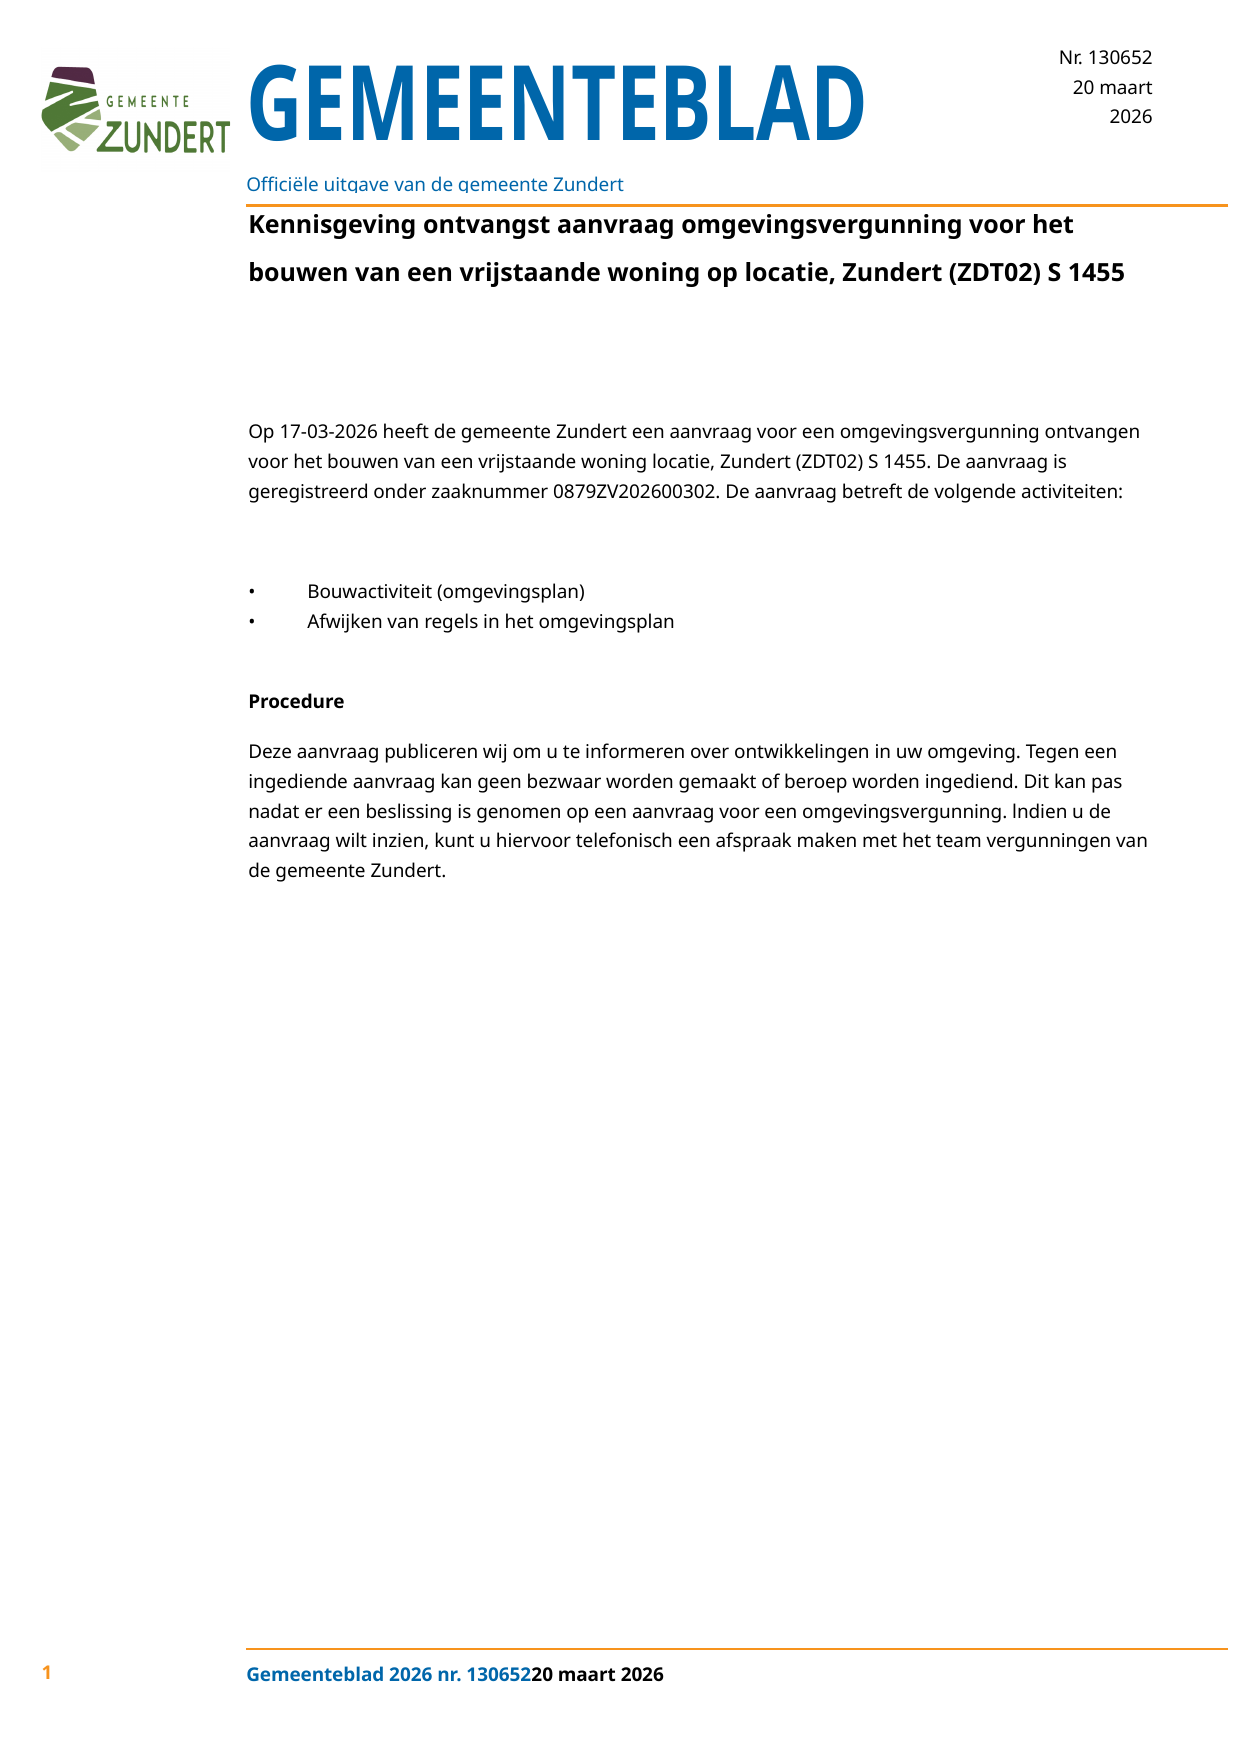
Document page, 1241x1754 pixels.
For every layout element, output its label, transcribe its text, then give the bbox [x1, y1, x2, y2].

list Afwijken van regels in het omgevingsplan [248, 608, 1152, 634]
list Bouwactiviteit (omgevingsplan) [248, 579, 1152, 604]
picture [41, 47, 231, 172]
text Kennisgeving ontvangst aanvraag omgevingsvergunning voor het bouwen van een vrijstaande woning op locatie, Zundert (ZDT02) S 1455 [248, 207, 1152, 288]
text Procedure [248, 688, 1152, 714]
text Deze aanvraag publiceren wij om u te informeren over ontwikkelingen in uw omgeving. Tegen een ingediende aanvraag kan geen bezwaar worden gemaakt of beroep worden ingediend. Dit kan pas nadat er een beslissing is genomen op een aanvraag voor een omgevingsvergunning. lndien u de aanvraag wilt inzien, kunt u hiervoor telefonisch een afspraak maken met het team vergunningen van de gemeente Zundert. [248, 739, 1152, 883]
text Op 17-03-2026 heeft de gemeente Zundert een aanvraag voor een omgevingsvergunning ontvangen voor het bouwen van een vrijstaande woning locatie, Zundert (ZDT02) S 1455. De aanvraag is geregistreerd onder zaaknummer 0879ZV202600302. De aanvraag betreft de volgende activiteiten: [248, 419, 1152, 504]
